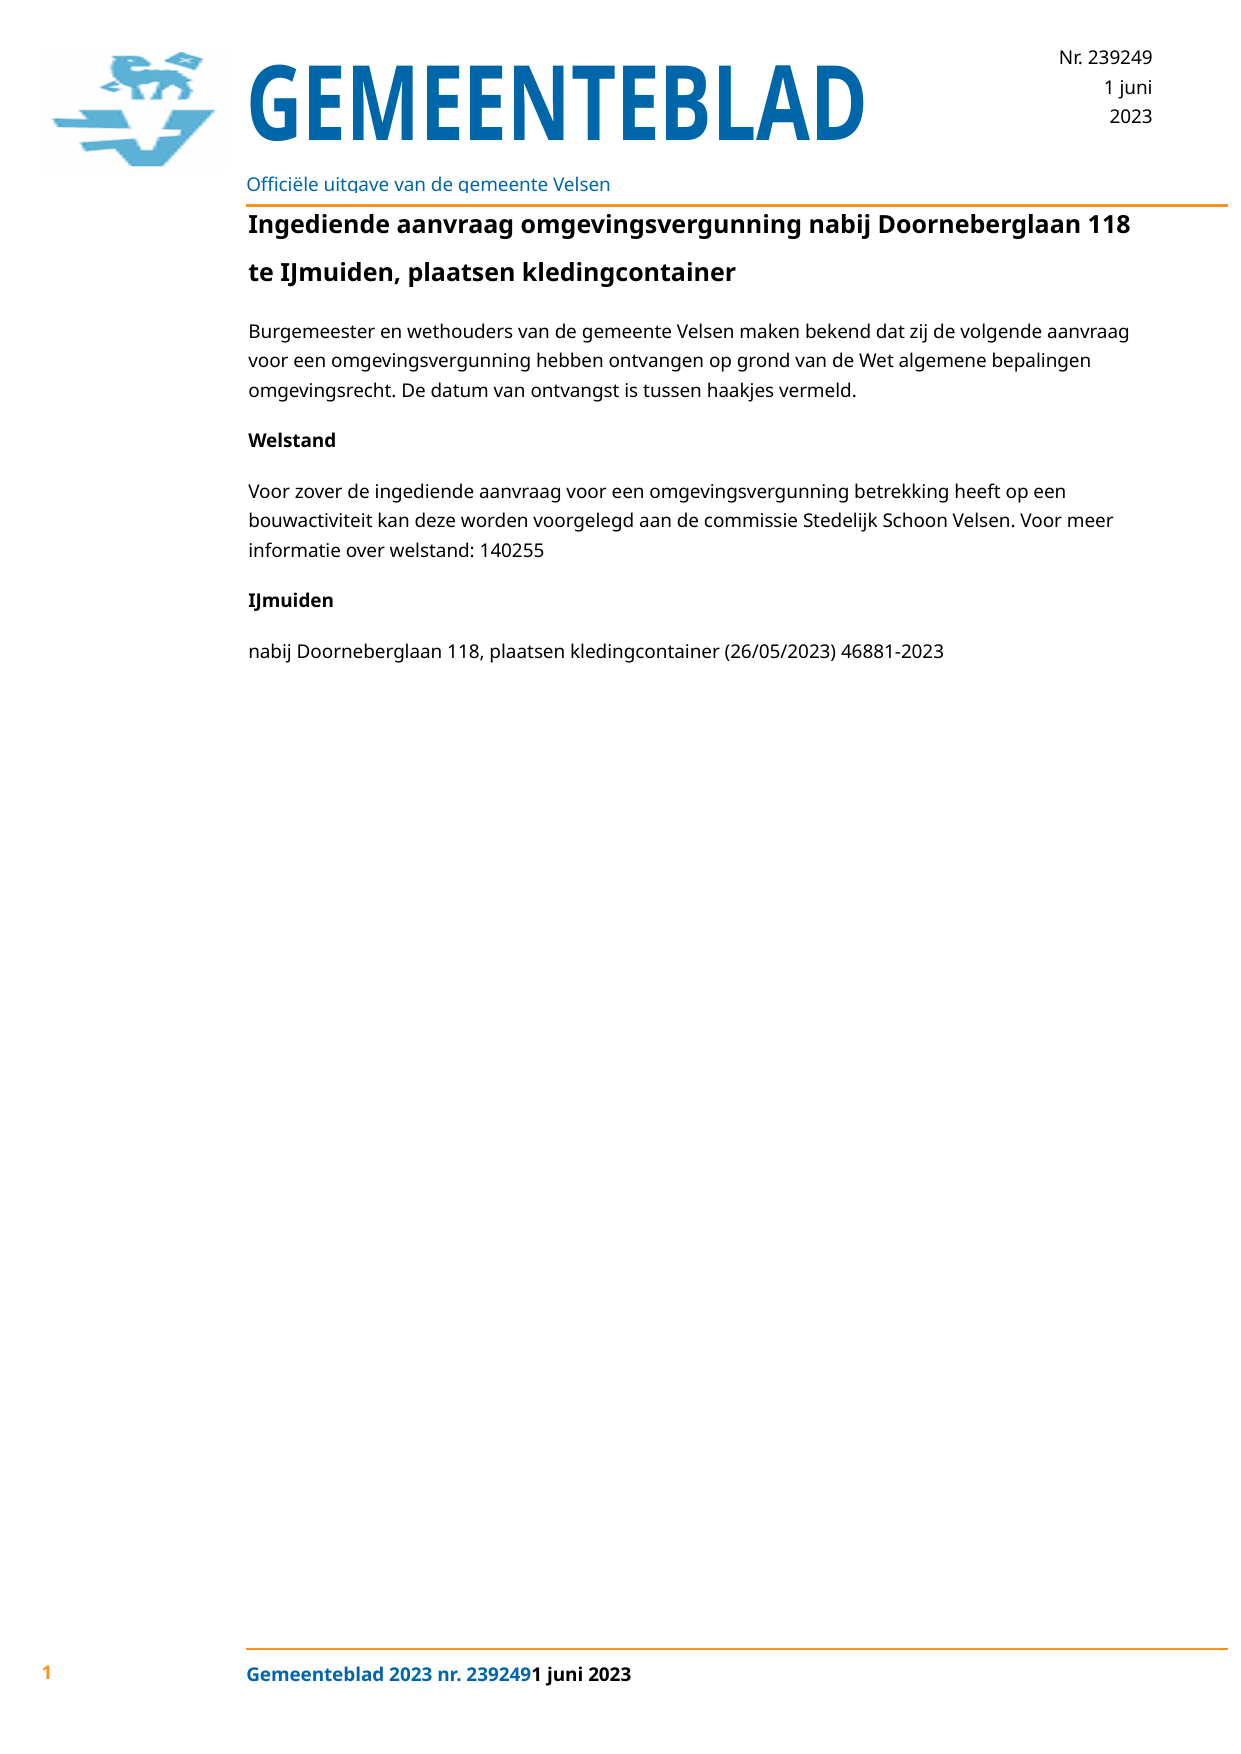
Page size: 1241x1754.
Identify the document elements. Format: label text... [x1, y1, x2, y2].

text Ingediende aanvraag omgevingsvergunning nabij Doorneberglaan 118 te IJmuiden, plaatsen kledingcontainer [248, 207, 1152, 288]
text Burgemeester en wethouders van de gemeente Velsen maken bekend dat zij de volgende aanvraag voor een omgevingsvergunning hebben ontvangen op grond van de Wet algemene bepalingen omgevingsrecht. De datum van ontvangst is tussen haakjes vermeld. [248, 318, 1152, 403]
text nabij Doorneberglaan 118, plaatsen kledingcontainer (26/05/2023) 46881-2023 [248, 638, 1152, 664]
text Voor zover de ingediende aanvraag voor een omgevingsvergunning betrekking heeft op een bouwactiviteit kan deze worden voorgelegd aan de commissie Stedelijk Schoon Velsen. Voor meer informatie over welstand: 140255 [248, 478, 1152, 563]
text IJmuiden [248, 587, 1152, 613]
text Welstand [248, 427, 1152, 453]
picture [41, 47, 231, 172]
